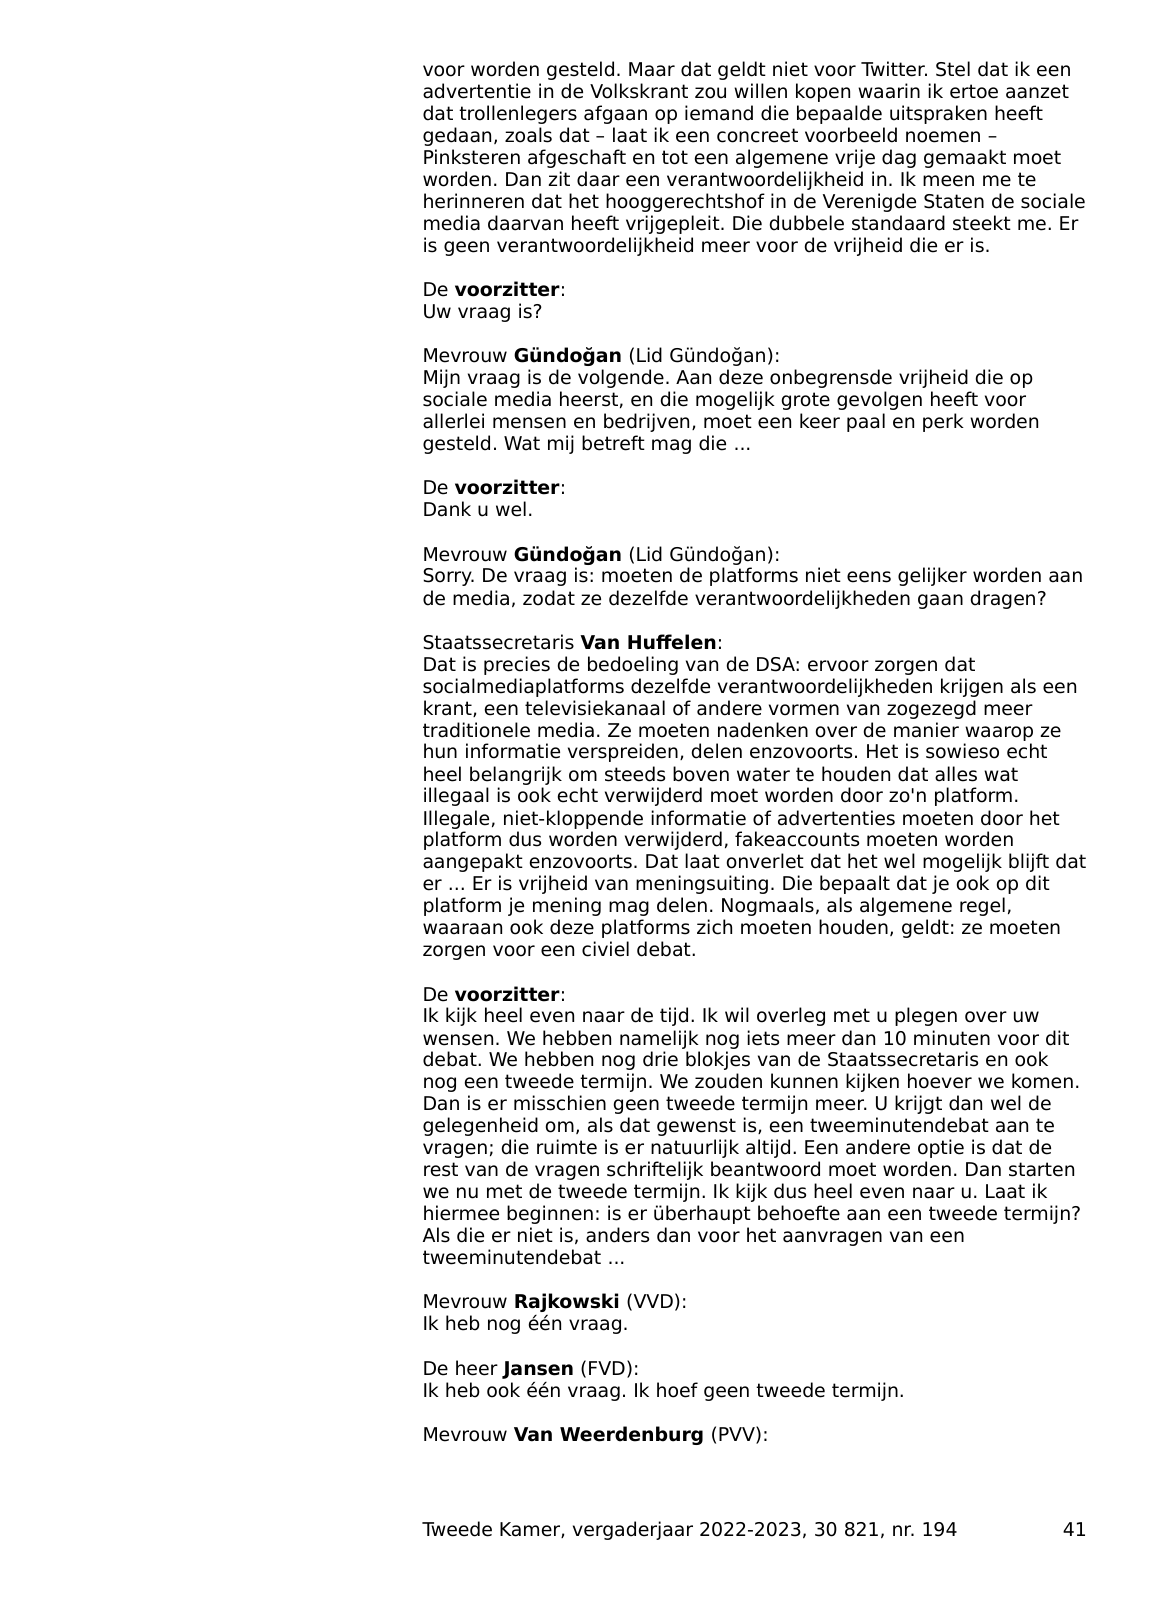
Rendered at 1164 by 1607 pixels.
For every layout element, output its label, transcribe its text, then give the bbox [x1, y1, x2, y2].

text De heer Jansen (FVD): [422, 1357, 1087, 1379]
text Ik kijk heel even naar de tijd. Ik wil overleg met u plegen over uw wensen. We hebben namelijk nog iets meer dan 10 minuten voor dit debat. We hebben nog drie blokjes van de Staatssecretaris en ook nog een tweede termijn. We zouden kunnen kijken hoever we komen. Dan is er misschien geen tweede termijn meer. U krijgt dan wel de gelegenheid om, als dat gewenst is, een tweeminutendebat aan te vragen; die ruimte is er natuurlijk altijd. Een andere optie is dat de rest van de vragen schriftelijk beantwoord moet worden. Dan starten we nu met de tweede termijn. Ik kijk dus heel even naar u. Laat ik hiermee beginnen: is er überhaupt behoefte aan een tweede termijn? Als die er niet is, anders dan voor het aanvragen van een tweeminutendebat ... [422, 1005, 1087, 1269]
text Ik heb ook één vraag. Ik hoef geen tweede termijn. [422, 1379, 1087, 1401]
text De voorzitter: [422, 477, 1087, 499]
text Ik heb nog één vraag. [422, 1313, 1087, 1335]
text Mevrouw Van Weerdenburg (PVV): [422, 1424, 1087, 1446]
text Mevrouw Gündoğan (Lid Gündoğan): [422, 345, 1087, 367]
text Staatssecretaris Van Huffelen: [422, 632, 1087, 653]
text Sorry. De vraag is: moeten de platforms niet eens gelijker worden aan de media, zodat ze dezelfde verantwoordelijkheden gaan dragen? [422, 565, 1087, 609]
text Mijn vraag is de volgende. Aan deze onbegrensde vrijheid die op sociale media heerst, en die mogelijk grote gevolgen heeft voor allerlei mensen en bedrijven, moet een keer paal en perk worden gesteld. Wat mij betreft mag die ... [422, 367, 1087, 455]
text Mevrouw Gündoğan (Lid Gündoğan): [422, 543, 1087, 565]
text Dank u wel. [422, 499, 1087, 521]
text Mevrouw Rajkowski (VVD): [422, 1291, 1087, 1313]
text Uw vraag is? [422, 301, 1087, 323]
text voor worden gesteld. Maar dat geldt niet voor Twitter. Stel dat ik een advertentie in de Volkskrant zou willen kopen waarin ik ertoe aanzet dat trollenlegers afgaan op iemand die bepaalde uitspraken heeft gedaan, zoals dat – laat ik een concreet voorbeeld noemen – Pinksteren afgeschaft en tot een algemene vrije dag gemaakt moet worden. Dan zit daar een verantwoordelijkheid in. Ik meen me te herinneren dat het hooggerechtshof in de Verenigde Staten de sociale media daarvan heeft vrijgepleit. Die dubbele standaard steekt me. Er is geen verantwoordelijkheid meer voor de vrijheid die er is. [422, 59, 1087, 257]
text De voorzitter: [422, 279, 1087, 301]
text Dat is precies de bedoeling van de DSA: ervoor zorgen dat socialmediaplatforms dezelfde verantwoordelijkheden krijgen als een krant, een televisiekanaal of andere vormen van zogezegd meer traditionele media. Ze moeten nadenken over de manier waarop ze hun informatie verspreiden, delen enzovoorts. Het is sowieso echt heel belangrijk om steeds boven water te houden dat alles wat illegaal is ook echt verwijderd moet worden door zo'n platform. Illegale, niet-kloppende informatie of advertenties moeten door het platform dus worden verwijderd, fakeaccounts moeten worden aangepakt enzovoorts. Dat laat onverlet dat het wel mogelijk blijft dat er ... Er is vrijheid van meningsuiting. Die bepaalt dat je ook op dit platform je mening mag delen. Nogmaals, als algemene regel, waaraan ook deze platforms zich moeten houden, geldt: ze moeten zorgen voor een civiel debat. [422, 653, 1087, 961]
text De voorzitter: [422, 983, 1087, 1005]
